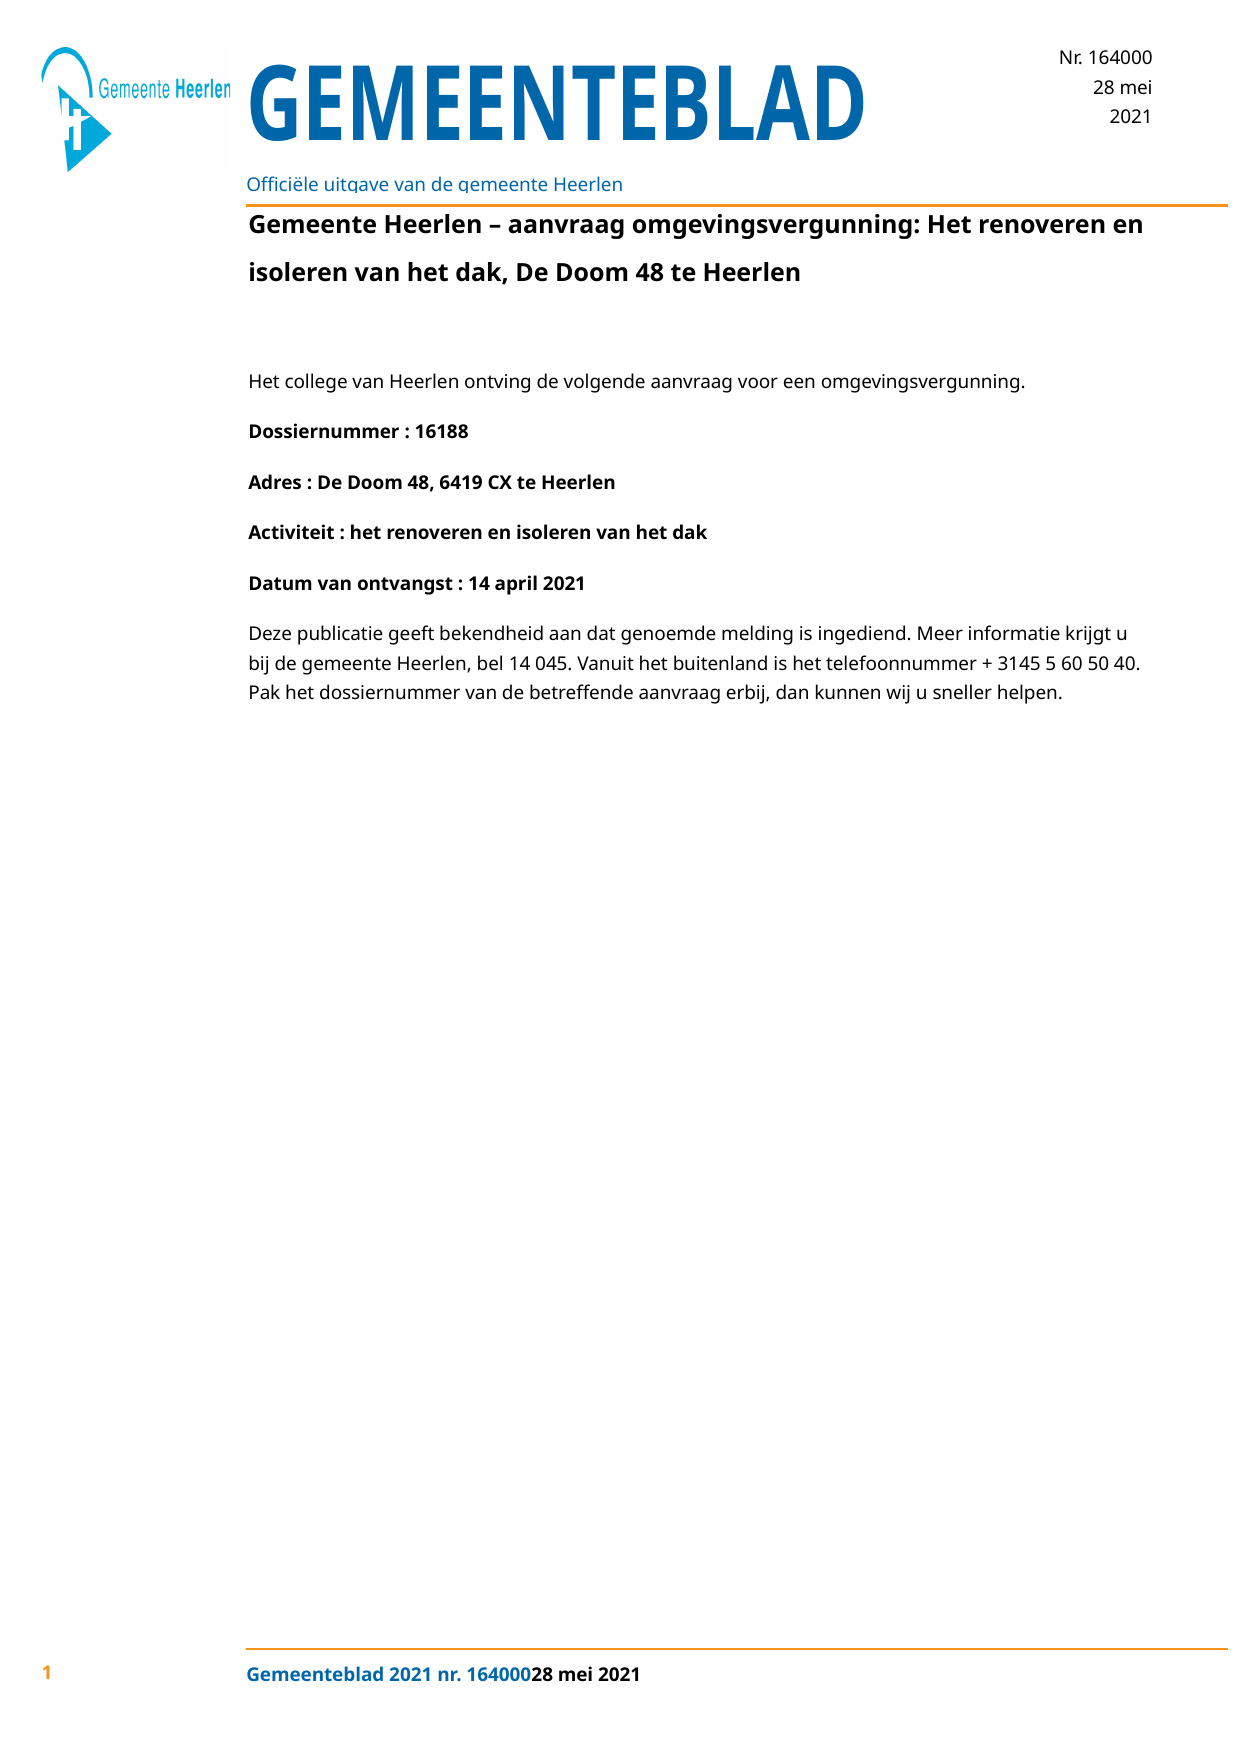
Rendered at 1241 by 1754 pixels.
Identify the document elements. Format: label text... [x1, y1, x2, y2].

picture [41, 47, 59, 70]
text Deze publicatie geeft bekendheid aan dat genoemde melding is ingediend. Meer informatie krijgt u bij de gemeente Heerlen, bel 14 045. Vanuit het buitenland is het telefoonnummer + 3145 5 60 50 40. Pak het dossiernummer van de betreffende aanvraag erbij, dan kunnen wij u sneller helpen. [248, 620, 1152, 705]
picture [41, 47, 231, 172]
text Dossiernummer : 16188 [248, 419, 1152, 444]
text Adres : De Doom 48, 6419 CX te Heerlen [248, 469, 1152, 495]
text Het college van Heerlen ontving de volgende aanvraag voor een omgevingsvergunning. [248, 368, 1152, 394]
text Activiteit : het renoveren en isoleren van het dak [248, 519, 1152, 545]
text Datum van ontvangst : 14 april 2021 [248, 570, 1152, 596]
text Gemeente Heerlen – aanvraag omgevingsvergunning: Het renoveren en isoleren van het dak, De Doom 48 te Heerlen [248, 207, 1152, 288]
